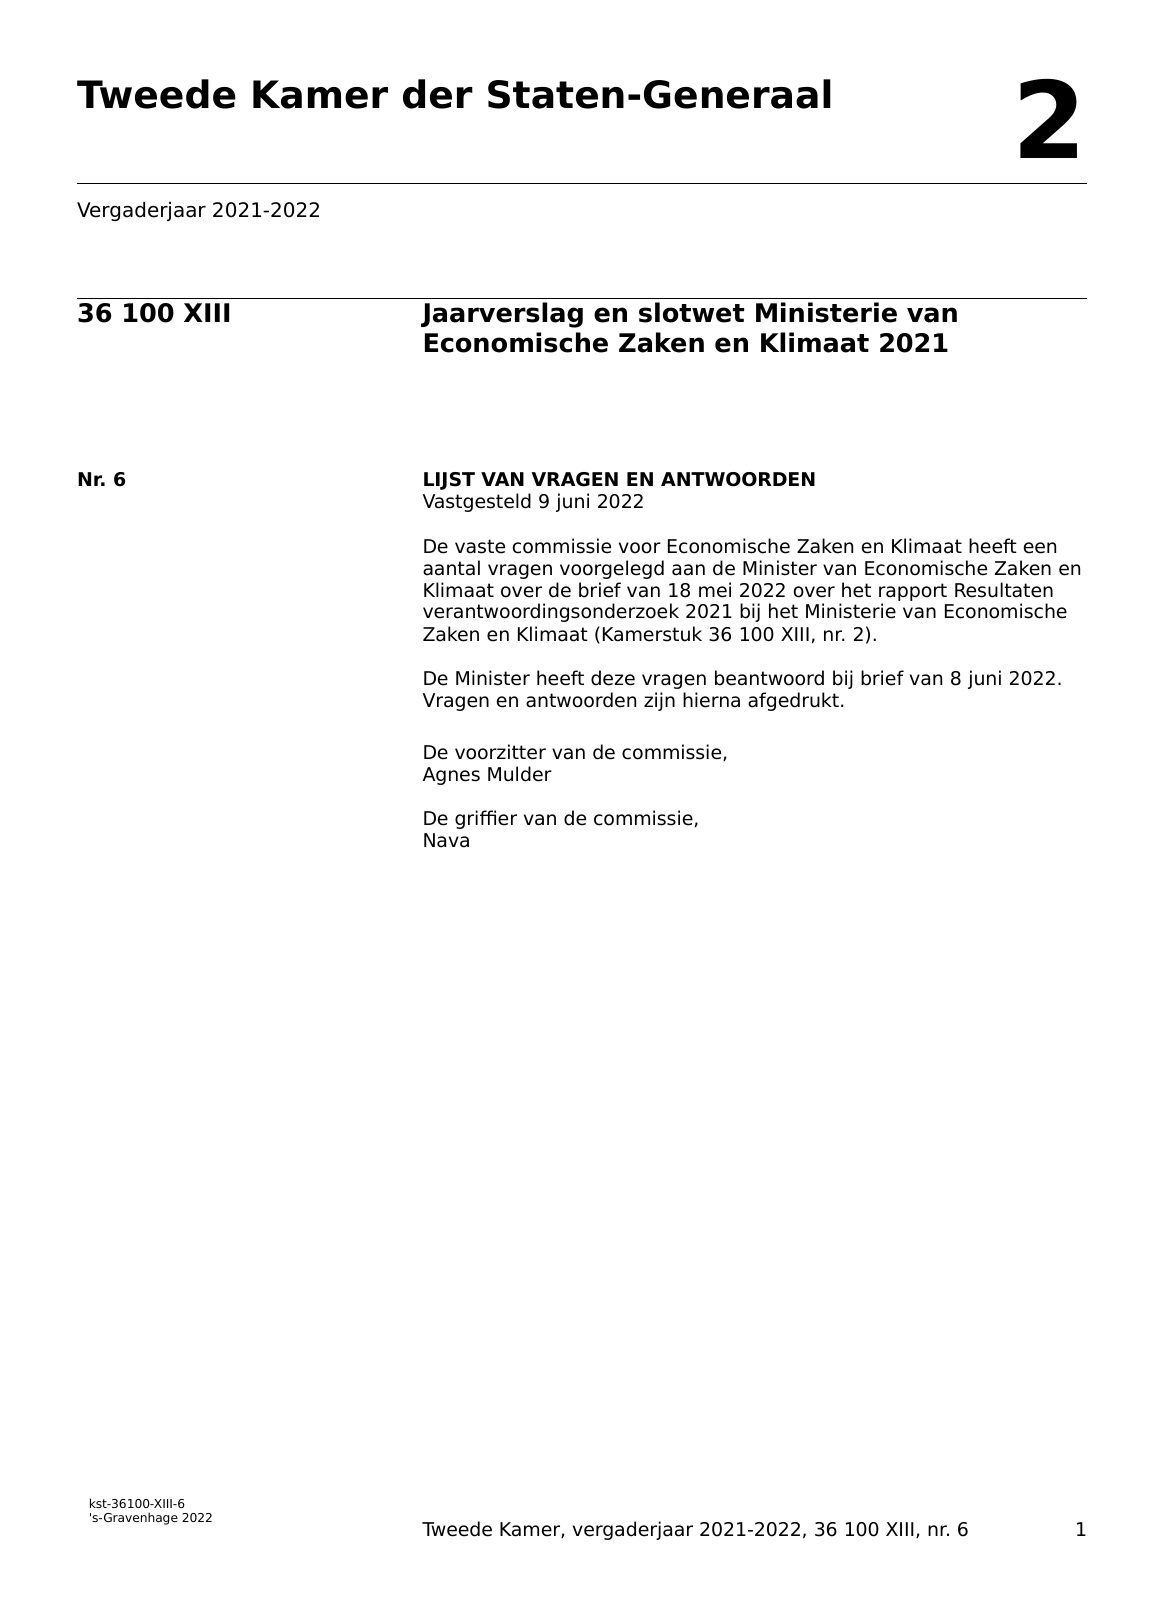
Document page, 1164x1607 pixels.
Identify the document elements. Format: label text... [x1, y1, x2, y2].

table_cell Vergaderjaar 2021-2022 [77, 184, 1087, 298]
text De voorzitter van de commissie, Agnes Mulder [422, 742, 1087, 786]
text De griffier van de commissie, Nava [422, 808, 1087, 852]
text Vastgesteld 9 juni 2022 [422, 491, 1087, 513]
table_header 2 [886, 59, 1087, 183]
text 's-Gravenhage 2022 [88, 1511, 323, 1525]
table_header Tweede Kamer der Staten-Generaal [77, 59, 886, 183]
subtitle 36 100 XIII Jaarverslag en slotwet Ministerie van Economische Zaken en Klimaat 2021 [77, 299, 1087, 358]
text kst-36100-XIII-6 [88, 1497, 323, 1511]
text De Minister heeft deze vragen beantwoord bij brief van 8 juni 2022. Vragen en antwoorden zijn hierna afgedrukt. [422, 668, 1087, 712]
subtitle Nr. 6 LIJST VAN VRAGEN EN ANTWOORDEN [77, 469, 1087, 491]
text De vaste commissie voor Economische Zaken en Klimaat heeft een aantal vragen voorgelegd aan de Minister van Economische Zaken en Klimaat over de brief van 18 mei 2022 over het rapport Resultaten verantwoordingsonderzoek 2021 bij het Ministerie van Economische Zaken en Klimaat (Kamerstuk 36 100 XIII, nr. 2). [422, 536, 1087, 645]
